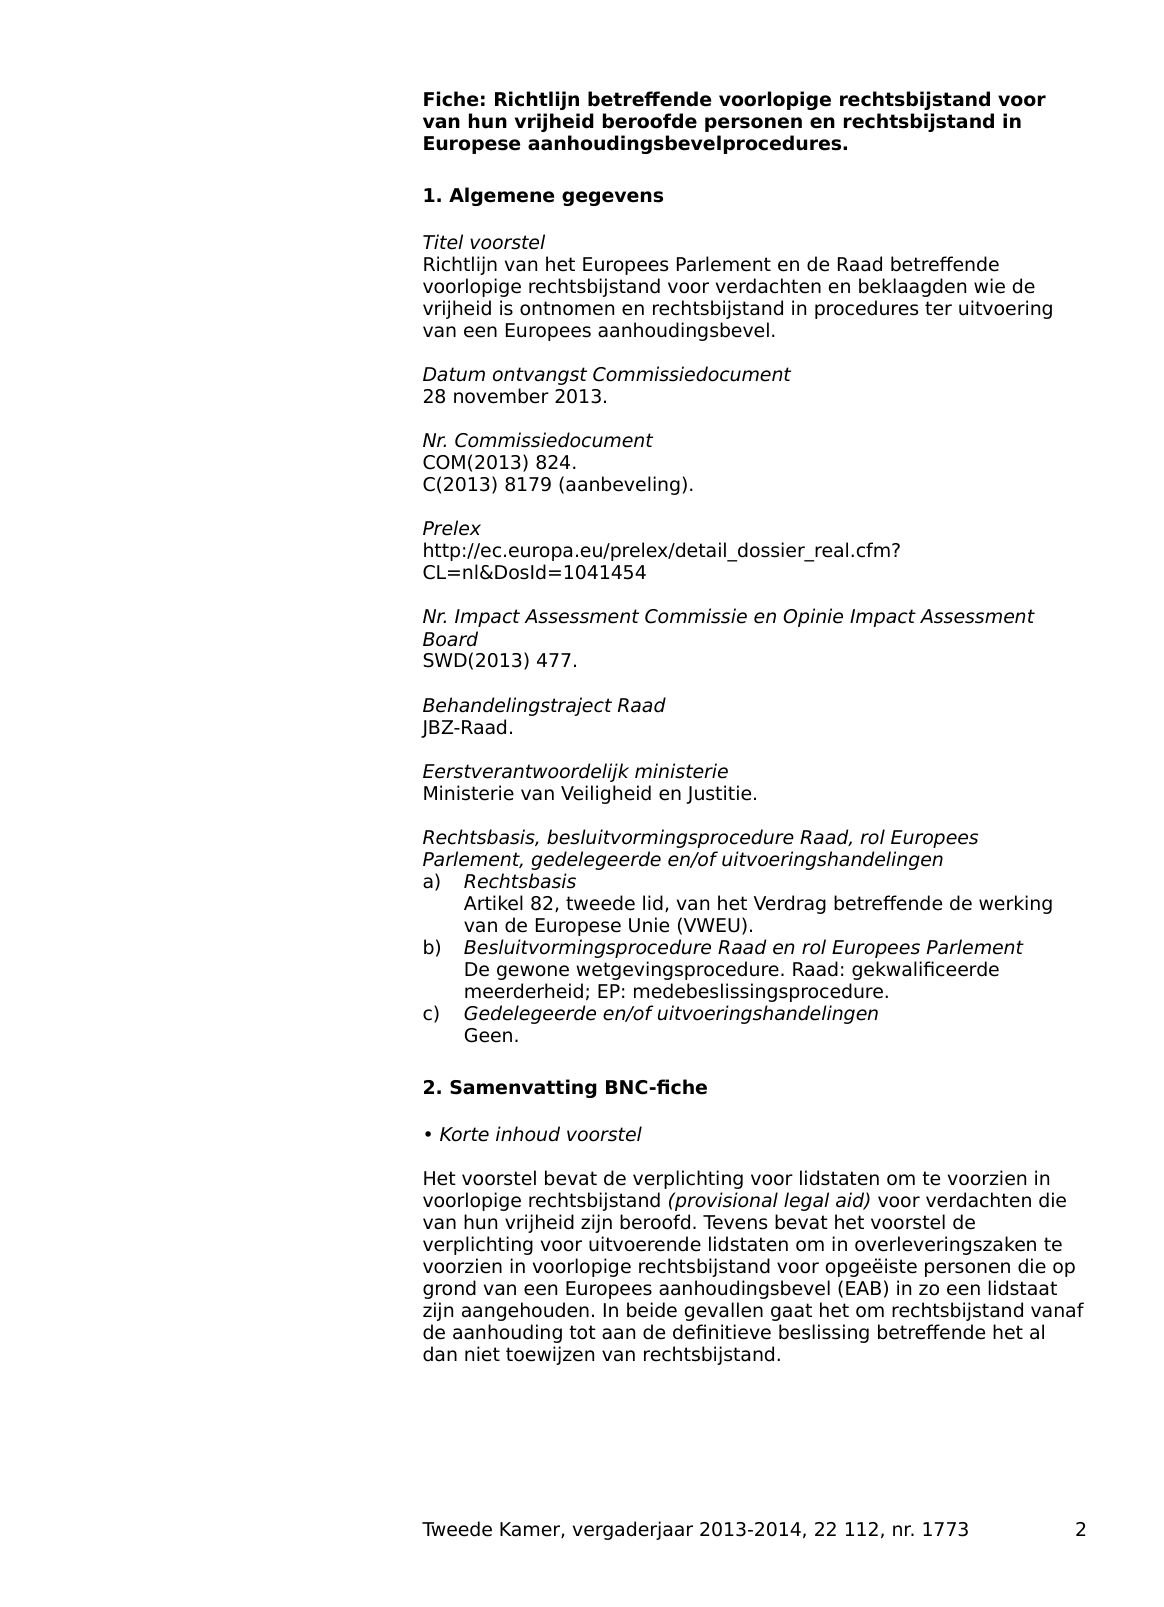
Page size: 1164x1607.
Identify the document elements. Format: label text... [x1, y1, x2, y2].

text C(2013) 8179 (aanbeveling). [422, 474, 1087, 496]
subtitle Fiche: Richtlijn betreffende voorlopige rechtsbijstand voor van hun vrijheid beroofde personen en rechtsbijstand in Europese aanhoudingsbevelprocedures. [422, 89, 1087, 155]
text Nr. Commissiedocument [422, 430, 1087, 452]
text Nr. Impact Assessment Commissie en Opinie Impact Assessment Board [422, 606, 1087, 650]
text COM(2013) 824. [422, 452, 1087, 474]
subtitle 2. Samenvatting BNC-fiche [422, 1077, 1087, 1099]
text JBZ-Raad. [422, 717, 1087, 738]
text b) Besluitvormingsprocedure Raad en rol Europees Parlement [422, 937, 1087, 959]
text Rechtsbasis, besluitvormingsprocedure Raad, rol Europees Parlement, gedelegeerde en/of uitvoeringshandelingen [422, 827, 1087, 871]
text SWD(2013) 477. [422, 650, 1087, 672]
subtitle 1. Algemene gegevens [422, 185, 1087, 207]
text a) Rechtsbasis [422, 871, 1087, 893]
text Eerstverantwoordelijk ministerie [422, 761, 1087, 783]
text http://ec.europa.eu/prelex/detail_dossier_real.cfm?CL=nl&DosId=1041454 [422, 540, 1087, 584]
text Titel voorstel [422, 232, 1087, 254]
text Prelex [422, 518, 1087, 540]
text Richtlijn van het Europees Parlement en de Raad betreffende voorlopige rechtsbijstand voor verdachten en beklaagden wie de vrijheid is ontnomen en rechtsbijstand in procedures ter uitvoering van een Europees aanhoudingsbevel. [422, 254, 1087, 342]
text Behandelingstraject Raad [422, 694, 1087, 717]
text Artikel 82, tweede lid, van het Verdrag betreffende de werking van de Europese Unie (VWEU). [464, 893, 1087, 937]
subtitle • Korte inhoud voorstel [422, 1124, 1087, 1146]
text c) Gedelegeerde en/of uitvoeringshandelingen [422, 1003, 1087, 1025]
text Geen. [464, 1025, 1087, 1047]
text 28 november 2013. [422, 386, 1087, 408]
text Ministerie van Veiligheid en Justitie. [422, 783, 1087, 805]
text Datum ontvangst Commissiedocument [422, 364, 1087, 386]
text De gewone wetgevingsprocedure. Raad: gekwalificeerde meerderheid; EP: medebeslissingsprocedure. [464, 959, 1087, 1003]
text Het voorstel bevat de verplichting voor lidstaten om te voorzien in voorlopige rechtsbijstand (provisional legal aid) voor verdachten die van hun vrijheid zijn beroofd. Tevens bevat het voorstel de verplichting voor uitvoerende lidstaten om in overleveringszaken te voorzien in voorlopige rechtsbijstand voor opgeëiste personen die op grond van een Europees aanhoudingsbevel (EAB) in zo een lidstaat zijn aangehouden. In beide gevallen gaat het om rechtsbijstand vanaf de aanhouding tot aan de definitieve beslissing betreffende het al dan niet toewijzen van rechtsbijstand. [422, 1168, 1087, 1366]
